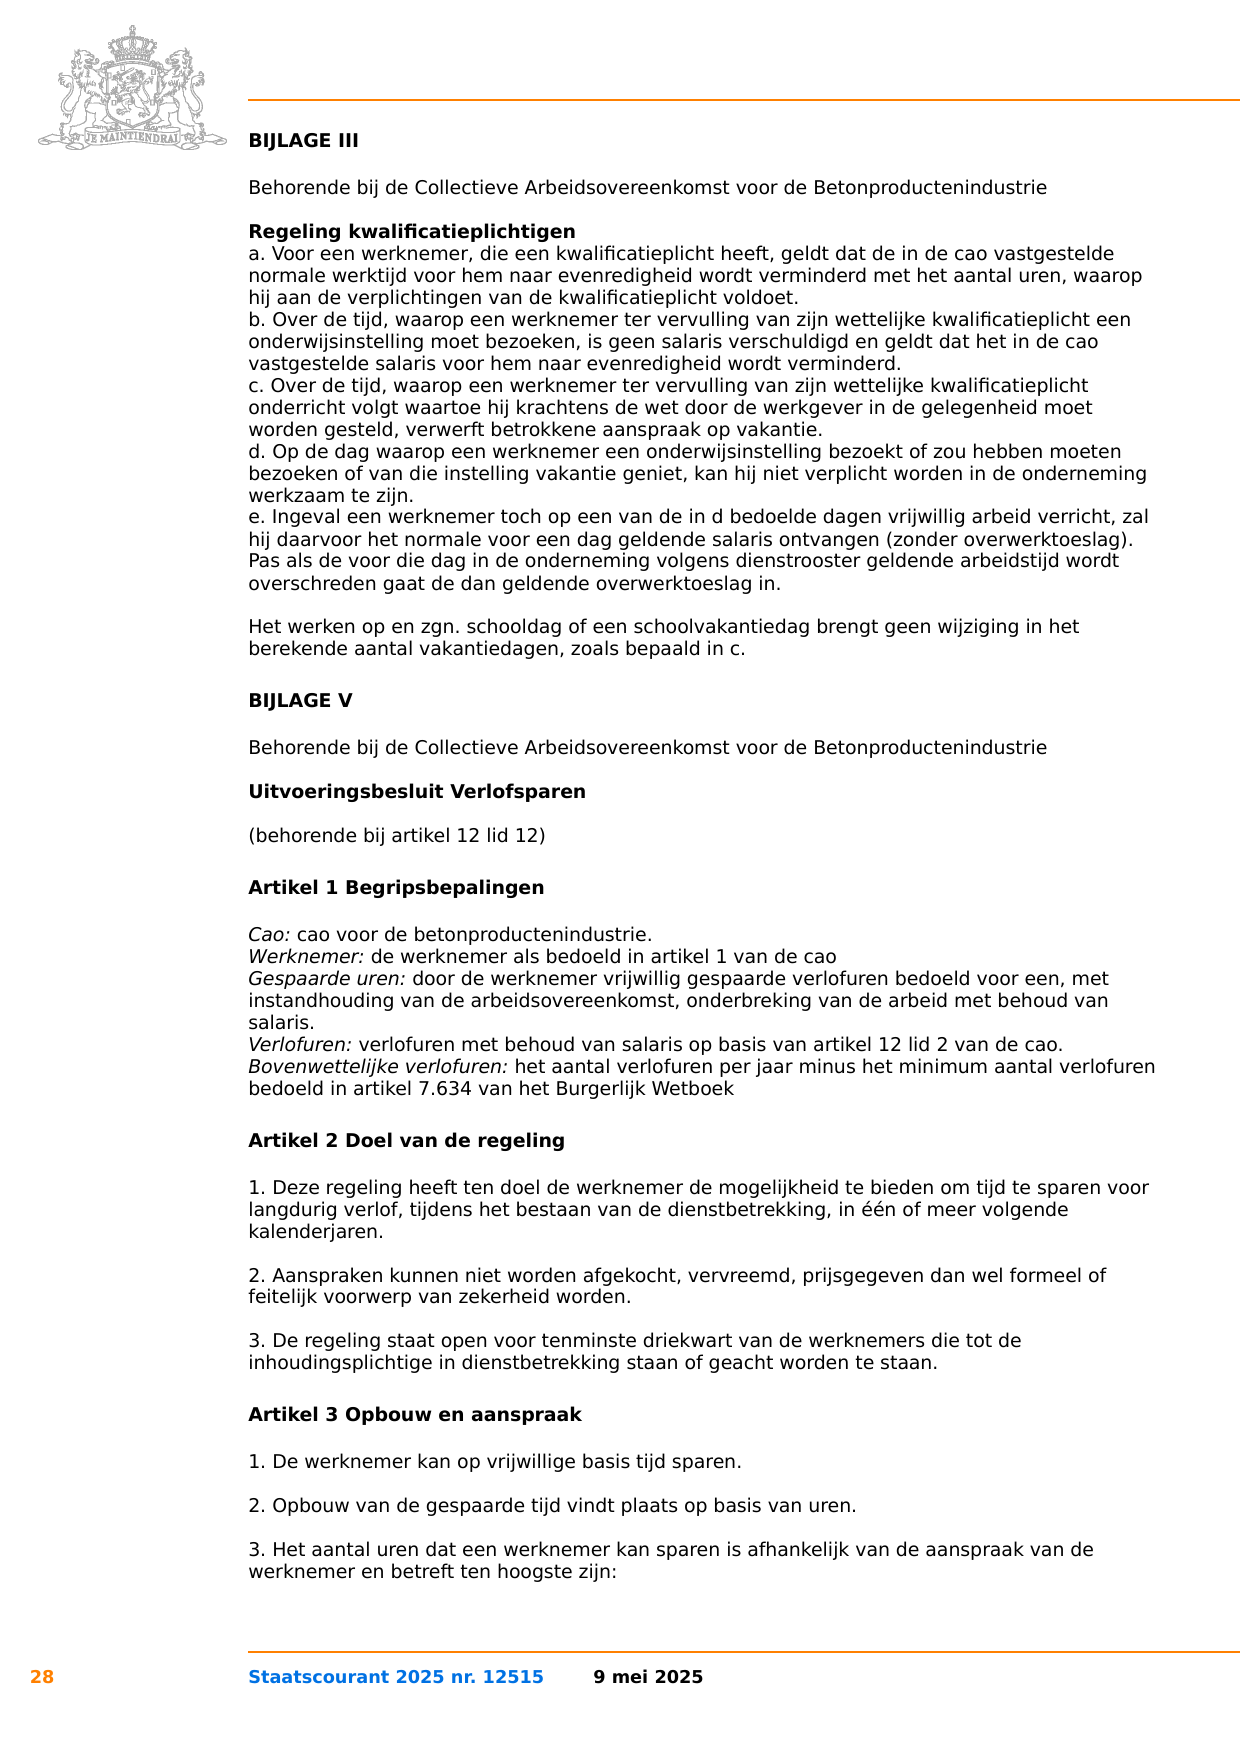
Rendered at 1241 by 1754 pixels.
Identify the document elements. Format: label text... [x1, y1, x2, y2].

subtitle Regeling kwalificatieplichtigen [248, 221, 1163, 243]
text e. Ingeval een werknemer toch op een van de in d bedoelde dagen vrijwillig arbeid verricht, zal hij daarvoor het normale voor een dag geldende salaris ontvangen (zonder overwerktoeslag). Pas als de voor die dag in de onderneming volgens dienstrooster geldende arbeidstijd wordt overschreden gaat de dan geldende overwerktoeslag in. [248, 506, 1163, 594]
subtitle Artikel 1 Begripsbepalingen [248, 877, 1163, 899]
text c. Over de tijd, waarop een werknemer ter vervulling van zijn wettelijke kwalificatieplicht onderricht volgt waartoe hij krachtens de wet door de werkgever in de gelegenheid moet worden gesteld, verwerft betrokkene aanspraak op vakantie. [248, 374, 1163, 441]
text (behorende bij artikel 12 lid 12) [248, 825, 1163, 847]
picture [38, 25, 227, 150]
text 2. Opbouw van de gespaarde tijd vindt plaats op basis van uren. [248, 1495, 1163, 1517]
text Bovenwettelijke verlofuren: het aantal verlofuren per jaar minus het minimum aantal verlofuren bedoeld in artikel 7.634 van het Burgerlijk Wetboek [248, 1056, 1163, 1100]
text d. Op de dag waarop een werknemer een onderwijsinstelling bezoekt of zou hebben moeten bezoeken of van die instelling vakantie geniet, kan hij niet verplicht worden in de onderneming werkzaam te zijn. [248, 441, 1163, 506]
text Het werken op en zgn. schooldag of een schoolvakantiedag brengt geen wijziging in het berekende aantal vakantiedagen, zoals bepaald in c. [248, 616, 1163, 660]
text 2. Aanspraken kunnen niet worden afgekocht, vervreemd, prijsgegeven dan wel formeel of feitelijk voorwerp van zekerheid worden. [248, 1264, 1163, 1308]
text a. Voor een werknemer, die een kwalificatieplicht heeft, geldt dat de in de cao vastgestelde normale werktijd voor hem naar evenredigheid wordt verminderd met het aantal uren, waarop hij aan de verplichtingen van de kwalificatieplicht voldoet. [248, 243, 1163, 309]
text Behorende bij de Collectieve Arbeidsovereenkomst voor de Betonproductenindustrie [248, 737, 1163, 759]
text b. Over de tijd, waarop een werknemer ter vervulling van zijn wettelijke kwalificatieplicht een onderwijsinstelling moet bezoeken, is geen salaris verschuldigd en geldt dat het in de cao vastgestelde salaris voor hem naar evenredigheid wordt verminderd. [248, 309, 1163, 374]
subtitle Artikel 2 Doel van de regeling [248, 1130, 1163, 1152]
text Werknemer: de werknemer als bedoeld in artikel 1 van de cao [248, 946, 1163, 968]
text 3. Het aantal uren dat een werknemer kan sparen is afhankelijk van de aanspraak van de werknemer en betreft ten hoogste zijn: [248, 1539, 1163, 1583]
text 3. De regeling staat open voor tenminste driekwart van de werknemers die tot de inhoudingsplichtige in dienstbetrekking staan of geacht worden te staan. [248, 1330, 1163, 1374]
text Verlofuren: verlofuren met behoud van salaris op basis van artikel 12 lid 2 van de cao. [248, 1034, 1163, 1056]
subtitle BIJLAGE III [248, 130, 1163, 152]
text 1. Deze regeling heeft ten doel de werknemer de mogelijkheid te bieden om tijd te sparen voor langdurig verlof, tijdens het bestaan van de dienstbetrekking, in één of meer volgende kalenderjaren. [248, 1177, 1163, 1243]
subtitle Artikel 3 Opbouw en aanspraak [248, 1404, 1163, 1426]
subtitle BIJLAGE V [248, 690, 1163, 712]
text Behorende bij de Collectieve Arbeidsovereenkomst voor de Betonproductenindustrie [248, 177, 1163, 199]
text Uitvoeringsbesluit Verlofsparen [248, 781, 1163, 803]
text 1. De werknemer kan op vrijwillige basis tijd sparen. [248, 1451, 1163, 1473]
text Cao: cao voor de betonproductenindustrie. [248, 924, 1163, 946]
text Gespaarde uren: door de werknemer vrijwillig gespaarde verlofuren bedoeld voor een, met instandhouding van de arbeidsovereenkomst, onderbreking van de arbeid met behoud van salaris. [248, 968, 1163, 1034]
